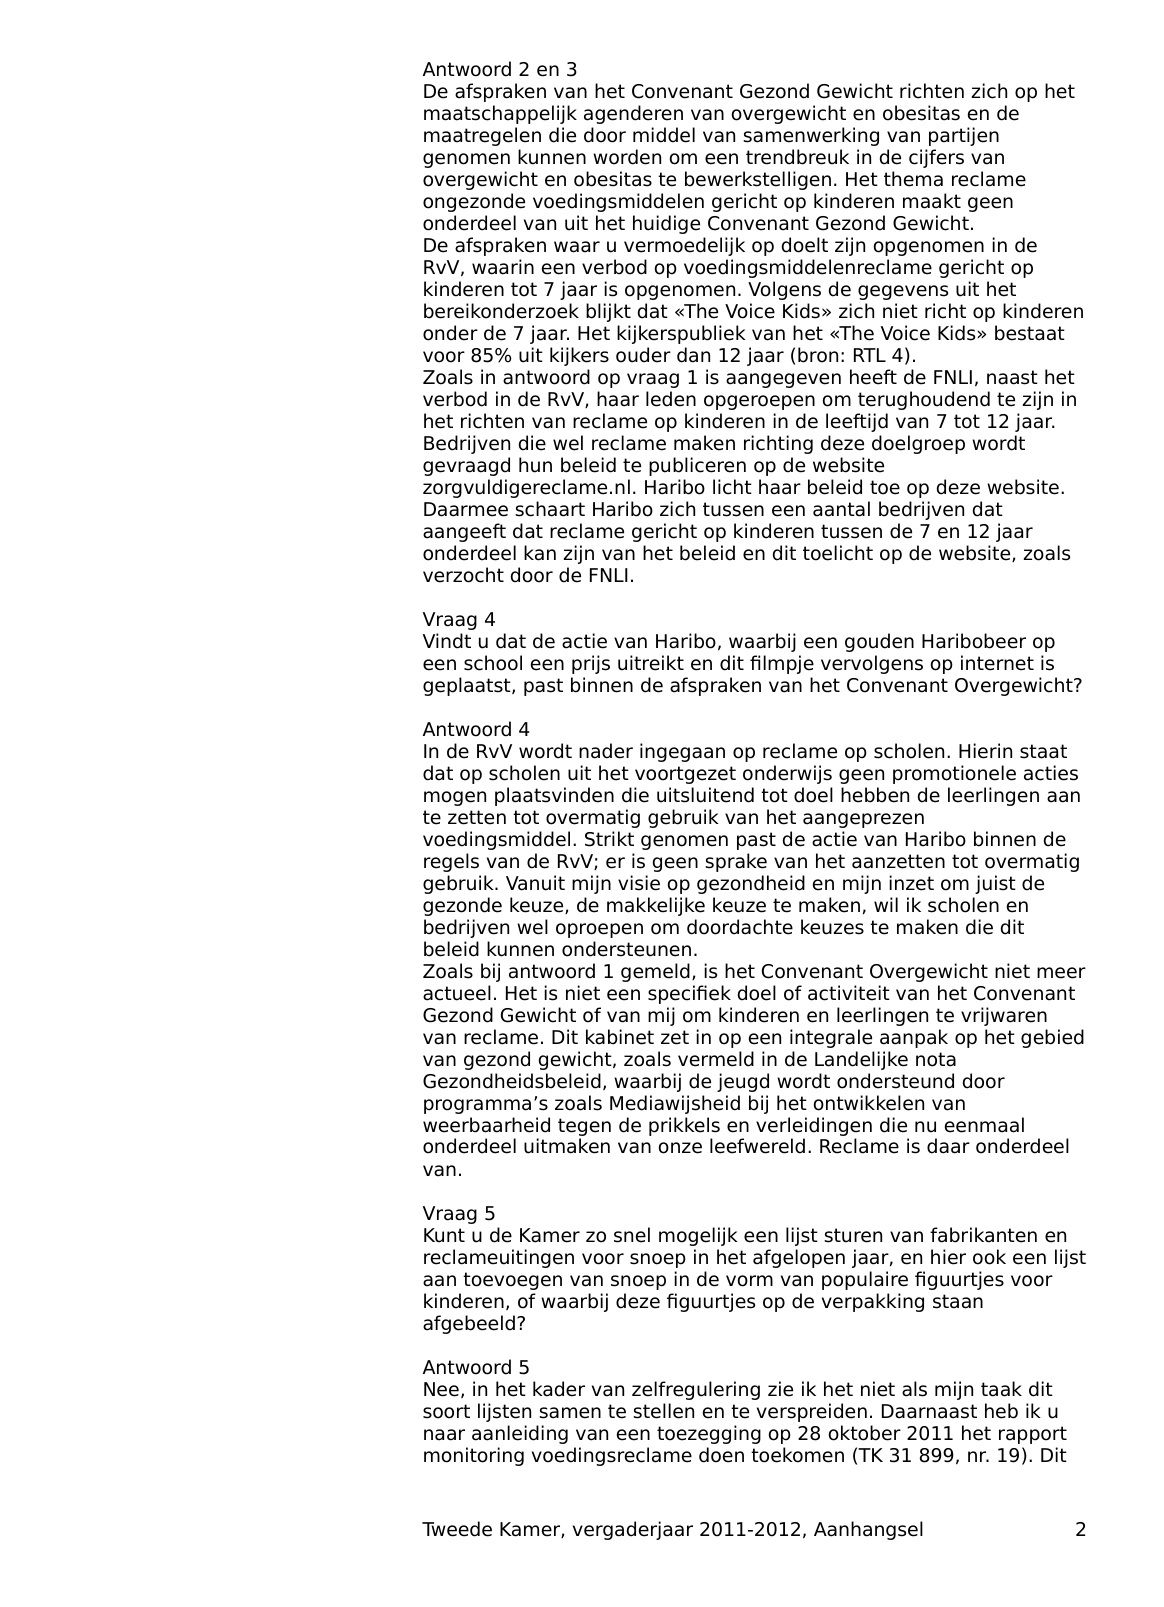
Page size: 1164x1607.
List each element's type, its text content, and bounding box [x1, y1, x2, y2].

text Zoals bij antwoord 1 gemeld, is het Convenant Overgewicht niet meer actueel. Het is niet een specifiek doel of activiteit van het Convenant Gezond Gewicht of van mij om kinderen en leerlingen te vrijwaren van reclame. Dit kabinet zet in op een integrale aanpak op het gebied van gezond gewicht, zoals vermeld in de Landelijke nota Gezondheidsbeleid, waarbij de jeugd wordt ondersteund door programma’s zoals Mediawijsheid bij het ontwikkelen van weerbaarheid tegen de prikkels en verleidingen die nu eenmaal onderdeel uitmaken van onze leefwereld. Reclame is daar onderdeel van. [422, 961, 1087, 1180]
text Antwoord 2 en 3 [422, 59, 1087, 81]
text Antwoord 4 [422, 719, 1087, 741]
text Zoals in antwoord op vraag 1 is aangegeven heeft de FNLI, naast het verbod in de RvV, haar leden opgeroepen om terughoudend te zijn in het richten van reclame op kinderen in de leeftijd van 7 tot 12 jaar. Bedrijven die wel reclame maken richting deze doelgroep wordt gevraagd hun beleid te publiceren op de website zorgvuldigereclame.nl. Haribo licht haar beleid toe op deze website. Daarmee schaart Haribo zich tussen een aantal bedrijven dat aangeeft dat reclame gericht op kinderen tussen de 7 en 12 jaar onderdeel kan zijn van het beleid en dit toelicht op de website, zoals verzocht door de FNLI. [422, 367, 1087, 587]
text Vraag 5 [422, 1203, 1087, 1224]
text In de RvV wordt nader ingegaan op reclame op scholen. Hierin staat dat op scholen uit het voortgezet onderwijs geen promotionele acties mogen plaatsvinden die uitsluitend tot doel hebben de leerlingen aan te zetten tot overmatig gebruik van het aangeprezen voedingsmiddel. Strikt genomen past de actie van Haribo binnen de regels van de RvV; er is geen sprake van het aanzetten tot overmatig gebruik. Vanuit mijn visie op gezondheid en mijn inzet om juist de gezonde keuze, de makkelijke keuze te maken, wil ik scholen en bedrijven wel oproepen om doordachte keuzes te maken die dit beleid kunnen ondersteunen. [422, 741, 1087, 961]
text Vindt u dat de actie van Haribo, waarbij een gouden Haribobeer op een school een prijs uitreikt en dit filmpje vervolgens op internet is geplaatst, past binnen de afspraken van het Convenant Overgewicht? [422, 631, 1087, 697]
text Nee, in het kader van zelfregulering zie ik het niet als mijn taak dit soort lijsten samen te stellen en te verspreiden. Daarnaast heb ik u naar aanleiding van een toezegging op 28 oktober 2011 het rapport monitoring voedingsreclame doen toekomen (TK 31 899, nr. 19). Dit [422, 1379, 1087, 1467]
text Vraag 4 [422, 609, 1087, 631]
text De afspraken van het Convenant Gezond Gewicht richten zich op het maatschappelijk agenderen van overgewicht en obesitas en de maatregelen die door middel van samenwerking van partijen genomen kunnen worden om een trendbreuk in de cijfers van overgewicht en obesitas te bewerkstelligen. Het thema reclame ongezonde voedingsmiddelen gericht op kinderen maakt geen onderdeel van uit het huidige Convenant Gezond Gewicht. [422, 81, 1087, 235]
text De afspraken waar u vermoedelijk op doelt zijn opgenomen in de RvV, waarin een verbod op voedingsmiddelenreclame gericht op kinderen tot 7 jaar is opgenomen. Volgens de gegevens uit het bereikonderzoek blijkt dat «The Voice Kids» zich niet richt op kinderen onder de 7 jaar. Het kijkerspubliek van het «The Voice Kids» bestaat voor 85% uit kijkers ouder dan 12 jaar (bron: RTL 4). [422, 235, 1087, 367]
text Antwoord 5 [422, 1357, 1087, 1379]
text Kunt u de Kamer zo snel mogelijk een lijst sturen van fabrikanten en reclameuitingen voor snoep in het afgelopen jaar, en hier ook een lijst aan toevoegen van snoep in de vorm van populaire figuurtjes voor kinderen, of waarbij deze figuurtjes op de verpakking staan afgebeeld? [422, 1224, 1087, 1334]
